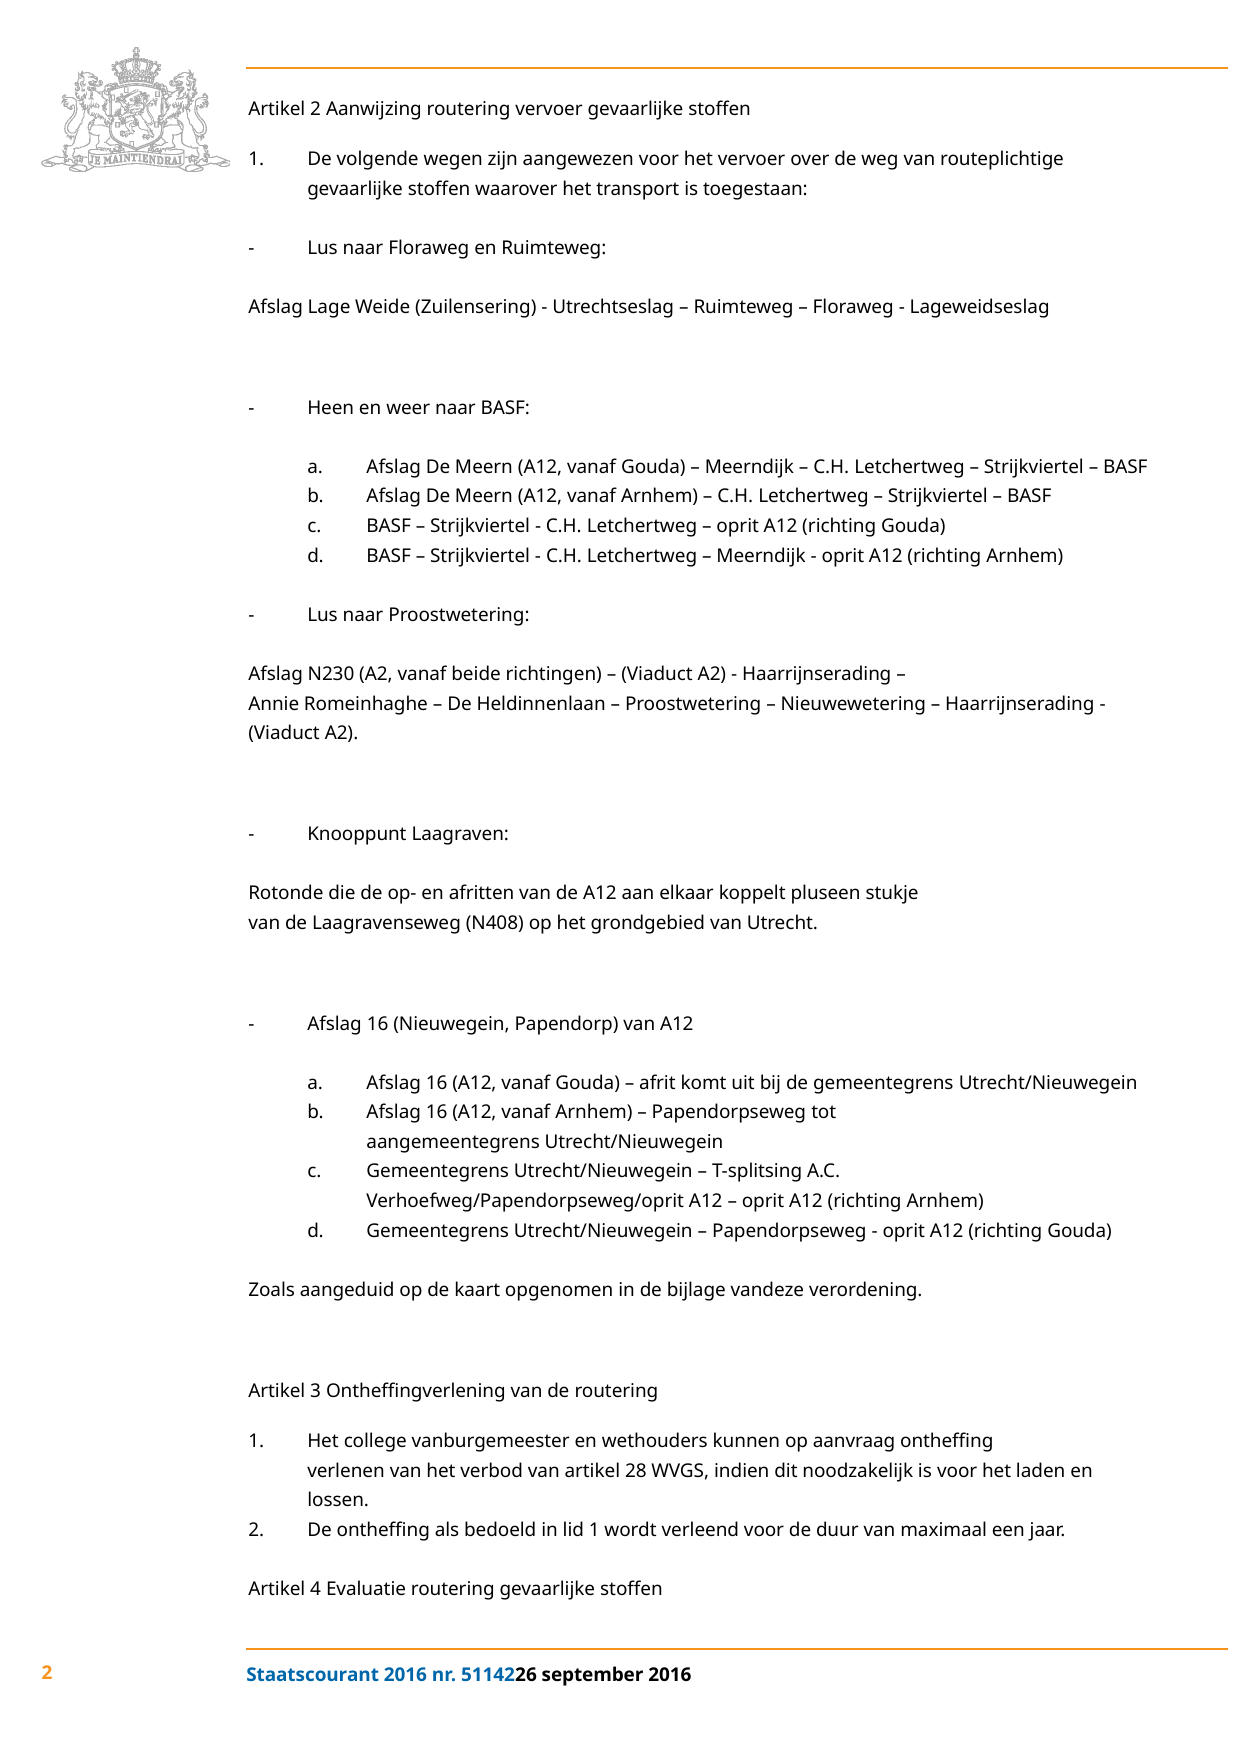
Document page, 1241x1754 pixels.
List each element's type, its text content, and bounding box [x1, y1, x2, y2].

list Afslag De Meern (A12, vanaf Gouda) – Meerndijk – C.H. Letchertweg – Strijkviertel – BASF [307, 453, 1152, 479]
list BASF – Strijkviertel - C.H. Letchertweg – Meerndijk - oprit A12 (richting Arnhem) [307, 542, 1152, 568]
list Gemeentegrens Utrecht/Nieuwegein – T-splitsing A.C. Verhoefweg/Papendorpseweg/oprit A12 – oprit A12 (richting Arnhem) [307, 1158, 1152, 1213]
text Artikel 3 Ontheffingverlening van de routering [248, 1377, 1152, 1403]
list Lus naar Proostwetering: [248, 601, 1152, 627]
list Afslag 16 (Nieuwegein, Papendorp) van A12 [248, 1010, 1152, 1036]
list Heen en weer naar BASF: [248, 394, 1152, 420]
list Lus naar Floraweg en Ruimteweg: [248, 234, 1152, 260]
list Afslag 16 (A12, vanaf Gouda) – afrit komt uit bij de gemeentegrens Utrecht/Nieuwegein [307, 1069, 1152, 1095]
list Afslag De Meern (A12, vanaf Arnhem) – C.H. Letchertweg – Strijkviertel – BASF [307, 483, 1152, 508]
text Afslag N230 (A2, vanaf beide richtingen) – (Viaduct A2) - Haarrijnserading – Annie Romeinhaghe – De Heldinnenlaan – Proostwetering – Nieuwewetering – Haarrijnserading - (Viaduct A2). [248, 660, 1152, 745]
list Het college vanburgemeester en wethouders kunnen op aanvraag ontheffing verlenen van het verbod van artikel 28 WVGS, indien dit noodzakelijk is voor het laden en lossen. [248, 1427, 1152, 1512]
text Artikel 4 Evaluatie routering gevaarlijke stoffen [248, 1575, 1152, 1601]
list De ontheffing als bedoeld in lid 1 wordt verleend voor de duur van maximaal een jaar. [248, 1516, 1152, 1542]
text Zoals aangeduid op de kaart opgenomen in de bijlage vandeze verordening. [248, 1276, 1152, 1302]
list Afslag 16 (A12, vanaf Arnhem) – Papendorpseweg tot aangemeentegrens Utrecht/Nieuwegein [307, 1098, 1152, 1154]
list De volgende wegen zijn aangewezen voor het vervoer over de weg van routeplichtige gevaarlijke stoffen waarover het transport is toegestaan: [248, 145, 1152, 201]
picture [41, 47, 231, 172]
list Gemeentegrens Utrecht/Nieuwegein – Papendorpseweg - oprit A12 (richting Gouda) [307, 1217, 1152, 1243]
text Artikel 2 Aanwijzing routering vervoer gevaarlijke stoffen [248, 95, 1152, 121]
text Afslag Lage Weide (Zuilensering) - Utrechtseslag – Ruimteweg – Floraweg - Lageweidseslag [248, 293, 1152, 319]
list BASF – Strijkviertel - C.H. Letchertweg – oprit A12 (richting Gouda) [307, 512, 1152, 538]
text Rotonde die de op- en afritten van de A12 aan elkaar koppelt pluseen stukje van de Laagravenseweg (N408) op het grondgebied van Utrecht. [248, 879, 1152, 935]
list Knooppunt Laagraven: [248, 820, 1152, 846]
